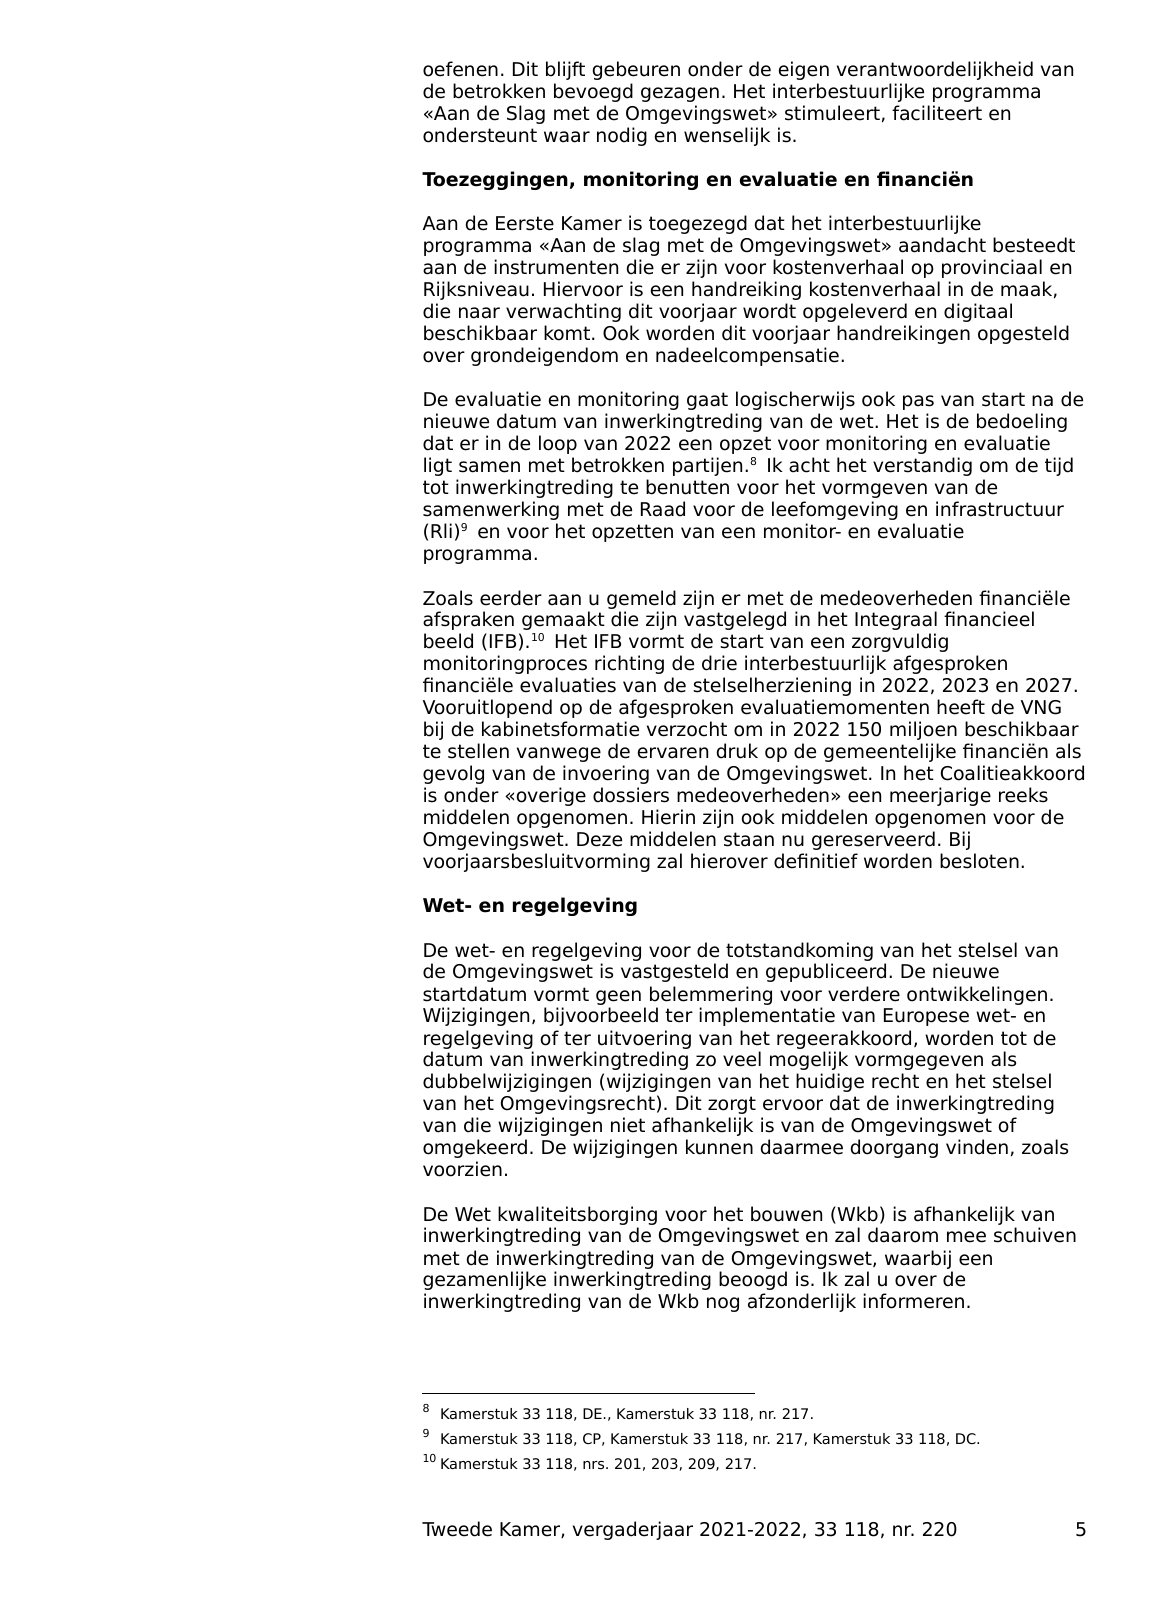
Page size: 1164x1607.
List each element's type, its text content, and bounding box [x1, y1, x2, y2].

text Kamerstuk 33 118, CP, Kamerstuk 33 118, nr. 217, Kamerstuk 33 118, DC. [422, 1427, 1087, 1449]
text Zoals eerder aan u gemeld zijn er met de medeoverheden financiële afspraken gemaakt die zijn vastgelegd in het Integraal financieel beeld (IFB). Het IFB vormt de start van een zorgvuldig monitoringproces richting de drie interbestuurlijk afgesproken financiële evaluaties van de stelselherziening in 2022, 2023 en 2027. Vooruitlopend op de afgesproken evaluatiemomenten heeft de VNG bij de kabinetsformatie verzocht om in 2022 150 miljoen beschikbaar te stellen vanwege de ervaren druk op de gemeentelijke financiën als gevolg van de invoering van de Omgevingswet. In het Coalitieakkoord is onder «overige dossiers medeoverheden» een meerjarige reeks middelen opgenomen. Hierin zijn ook middelen opgenomen voor de Omgevingswet. Deze middelen staan nu gereserveerd. Bij voorjaarsbesluitvorming zal hierover definitief worden besloten. [422, 587, 1087, 873]
subtitle Wet- en regelgeving [422, 895, 1087, 917]
text De evaluatie en monitoring gaat logischerwijs ook pas van start na de nieuwe datum van inwerkingtreding van de wet. Het is de bedoeling dat er in de loop van 2022 een opzet voor monitoring en evaluatie ligt samen met betrokken partijen. Ik acht het verstandig om de tijd tot inwerkingtreding te benutten voor het vormgeven van de samenwerking met de Raad voor de leefomgeving en infrastructuur (Rli) en voor het opzetten van een monitor- en evaluatie programma. [422, 389, 1087, 565]
text Kamerstuk 33 118, DE., Kamerstuk 33 118, nr. 217. [422, 1402, 1087, 1424]
text Aan de Eerste Kamer is toegezegd dat het interbestuurlijke programma «Aan de slag met de Omgevingswet» aandacht besteedt aan de instrumenten die er zijn voor kostenverhaal op provinciaal en Rijksniveau. Hiervoor is een handreiking kostenverhaal in de maak, die naar verwachting dit voorjaar wordt opgeleverd en digitaal beschikbaar komt. Ook worden dit voorjaar handreikingen opgesteld over grondeigendom en nadeelcompensatie. [422, 213, 1087, 367]
text De wet- en regelgeving voor de totstandkoming van het stelsel van de Omgevingswet is vastgesteld en gepubliceerd. De nieuwe startdatum vormt geen belemmering voor verdere ontwikkelingen. Wijzigingen, bijvoorbeeld ter implementatie van Europese wet- en regelgeving of ter uitvoering van het regeerakkoord, worden tot de datum van inwerkingtreding zo veel mogelijk vormgegeven als dubbelwijzigingen (wijzigingen van het huidige recht en het stelsel van het Omgevingsrecht). Dit zorgt ervoor dat de inwerkingtreding van die wijzigingen niet afhankelijk is van de Omgevingswet of omgekeerd. De wijzigingen kunnen daarmee doorgang vinden, zoals voorzien. [422, 939, 1087, 1181]
text Kamerstuk 33 118, nrs. 201, 203, 209, 217. [422, 1452, 1087, 1474]
text oefenen. Dit blijft gebeuren onder de eigen verantwoordelijkheid van de betrokken bevoegd gezagen. Het interbestuurlijke programma «Aan de Slag met de Omgevingswet» stimuleert, faciliteert en ondersteunt waar nodig en wenselijk is. [422, 59, 1087, 147]
text De Wet kwaliteitsborging voor het bouwen (Wkb) is afhankelijk van inwerkingtreding van de Omgevingswet en zal daarom mee schuiven met de inwerkingtreding van de Omgevingswet, waarbij een gezamenlijke inwerkingtreding beoogd is. Ik zal u over de inwerkingtreding van de Wkb nog afzonderlijk informeren. [422, 1203, 1087, 1313]
subtitle Toezeggingen, monitoring en evaluatie en financiën [422, 169, 1087, 191]
